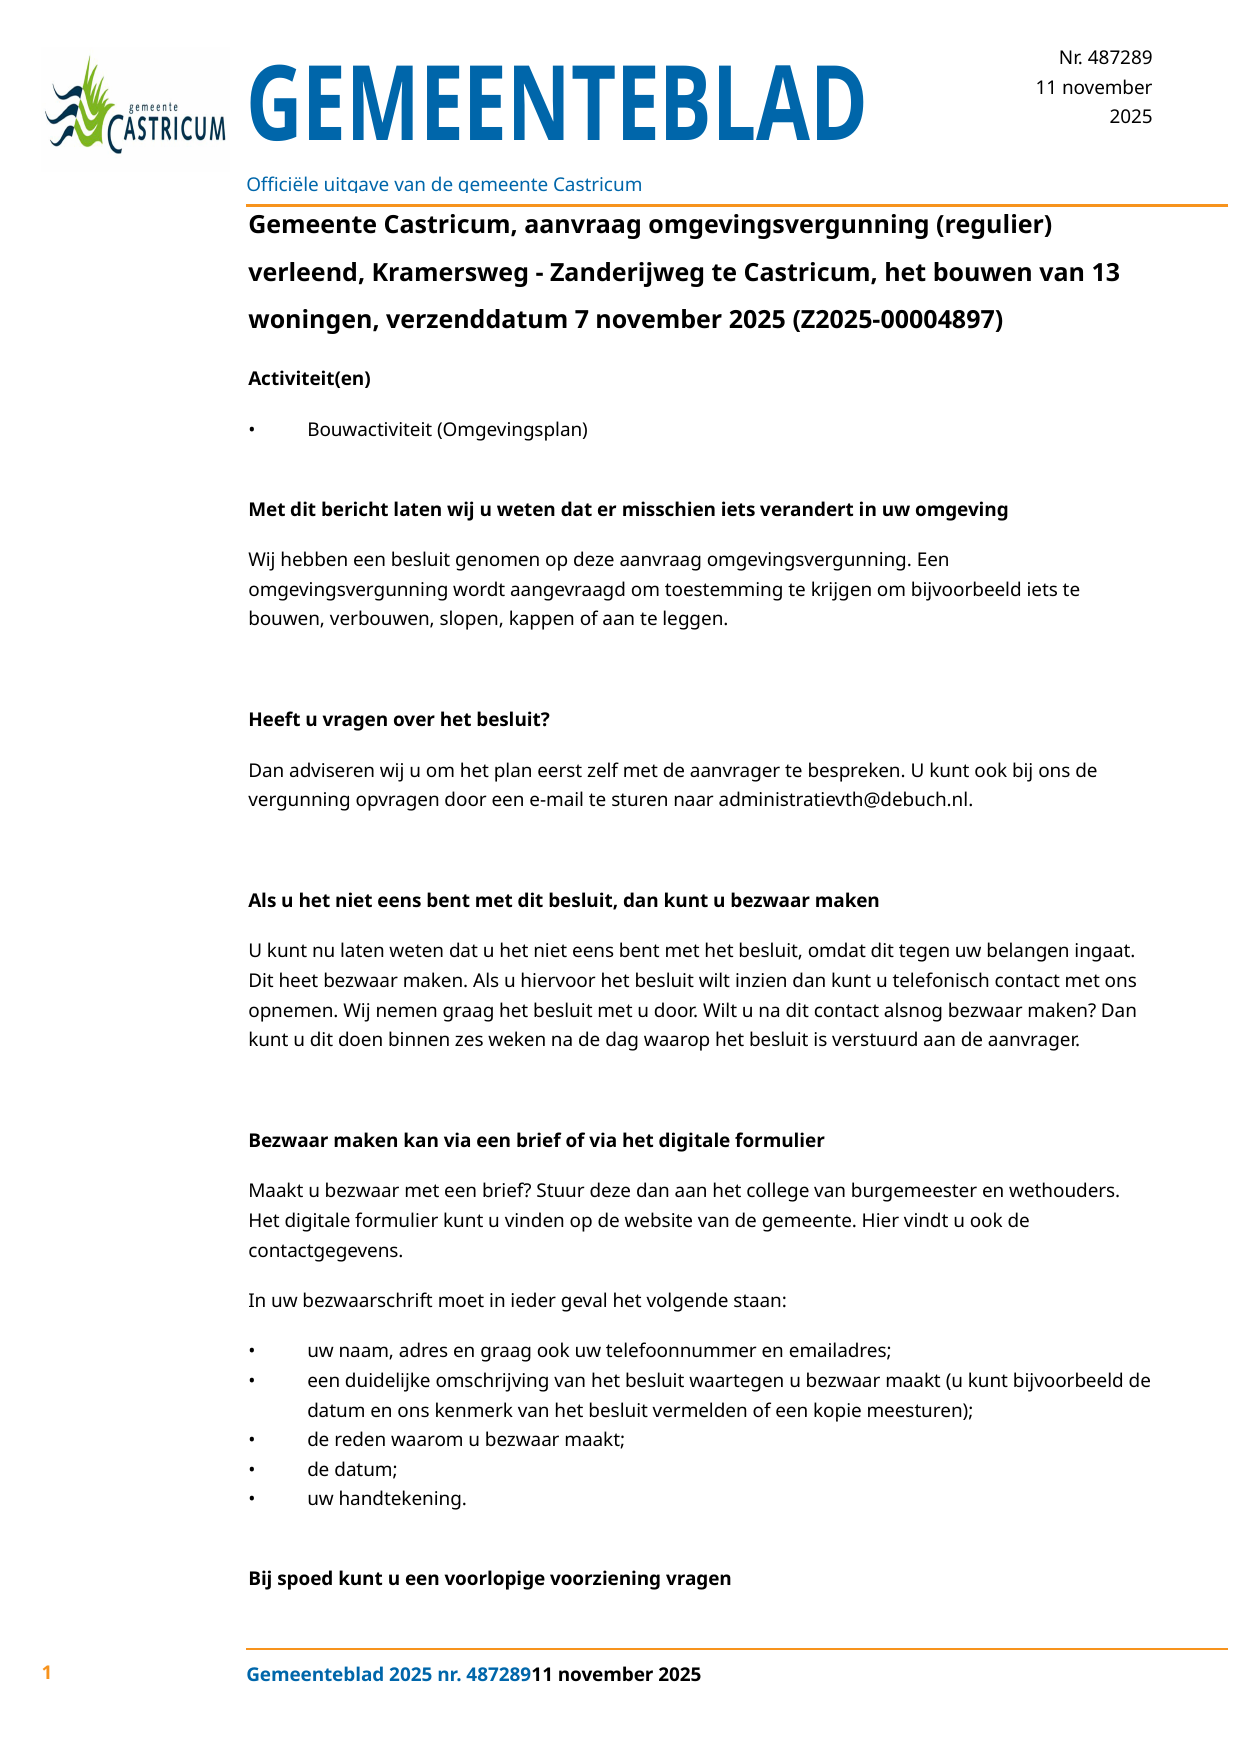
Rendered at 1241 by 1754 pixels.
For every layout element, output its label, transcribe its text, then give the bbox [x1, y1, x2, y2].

picture [41, 47, 231, 172]
list uw handtekening. [248, 1486, 1152, 1511]
list een duidelijke omschrijving van het besluit waartegen u bezwaar maakt (u kunt bijvoorbeeld de datum en ons kenmerk van het besluit vermelden of een kopie meesturen); [248, 1367, 1152, 1422]
text Heeft u vragen over het besluit? [248, 706, 1152, 732]
text In uw bezwaarschrift moet in ieder geval het volgende staan: [248, 1287, 1152, 1313]
list de datum; [248, 1456, 1152, 1482]
text Wij hebben een besluit genomen op deze aanvraag omgevingsvergunning. Een omgevingsvergunning wordt aangevraagd om toestemming te krijgen om bijvoorbeeld iets te bouwen, verbouwen, slopen, kappen of aan te leggen. [248, 546, 1152, 631]
text Met dit bericht laten wij u weten dat er misschien iets verandert in uw omgeving [248, 496, 1152, 522]
text Gemeente Castricum, aanvraag omgevingsvergunning (regulier) verleend, Kramersweg - Zanderijweg te Castricum, het bouwen van 13 woningen, verzenddatum 7 november 2025 (Z2025-00004897) [248, 207, 1152, 336]
text Dan adviseren wij u om het plan eerst zelf met de aanvrager te bespreken. U kunt ook bij ons de vergunning opvragen door een e-mail te sturen naar administratievth@debuch.nl. [248, 757, 1152, 812]
text Activiteit(en) [248, 366, 1152, 391]
text Als u het niet eens bent met dit besluit, dan kunt u bezwaar maken [248, 887, 1152, 913]
list de reden waarom u bezwaar maakt; [248, 1426, 1152, 1452]
text Maakt u bezwaar met een brief? Stuur deze dan aan het college van burgemeester en wethouders. Het digitale formulier kunt u vinden op de website van de gemeente. Hier vindt u ook de contactgegevens. [248, 1178, 1152, 1262]
list Bouwactiviteit (Omgevingsplan) [248, 416, 1152, 442]
text U kunt nu laten weten dat u het niet eens bent met het besluit, omdat dit tegen uw belangen ingaat. Dit heet bezwaar maken. Als u hiervoor het besluit wilt inzien dan kunt u telefonisch contact met ons opnemen. Wij nemen graag het besluit met u door. Wilt u na dit contact alsnog bezwaar maken? Dan kunt u dit doen binnen zes weken na de dag waarop het besluit is verstuurd aan de aanvrager. [248, 938, 1152, 1052]
text Bezwaar maken kan via een brief of via het digitale formulier [248, 1127, 1152, 1153]
text Bij spoed kunt u een voorlopige voorziening vragen [248, 1566, 1152, 1591]
list uw naam, adres en graag ook uw telefoonnummer en emailadres; [248, 1338, 1152, 1363]
